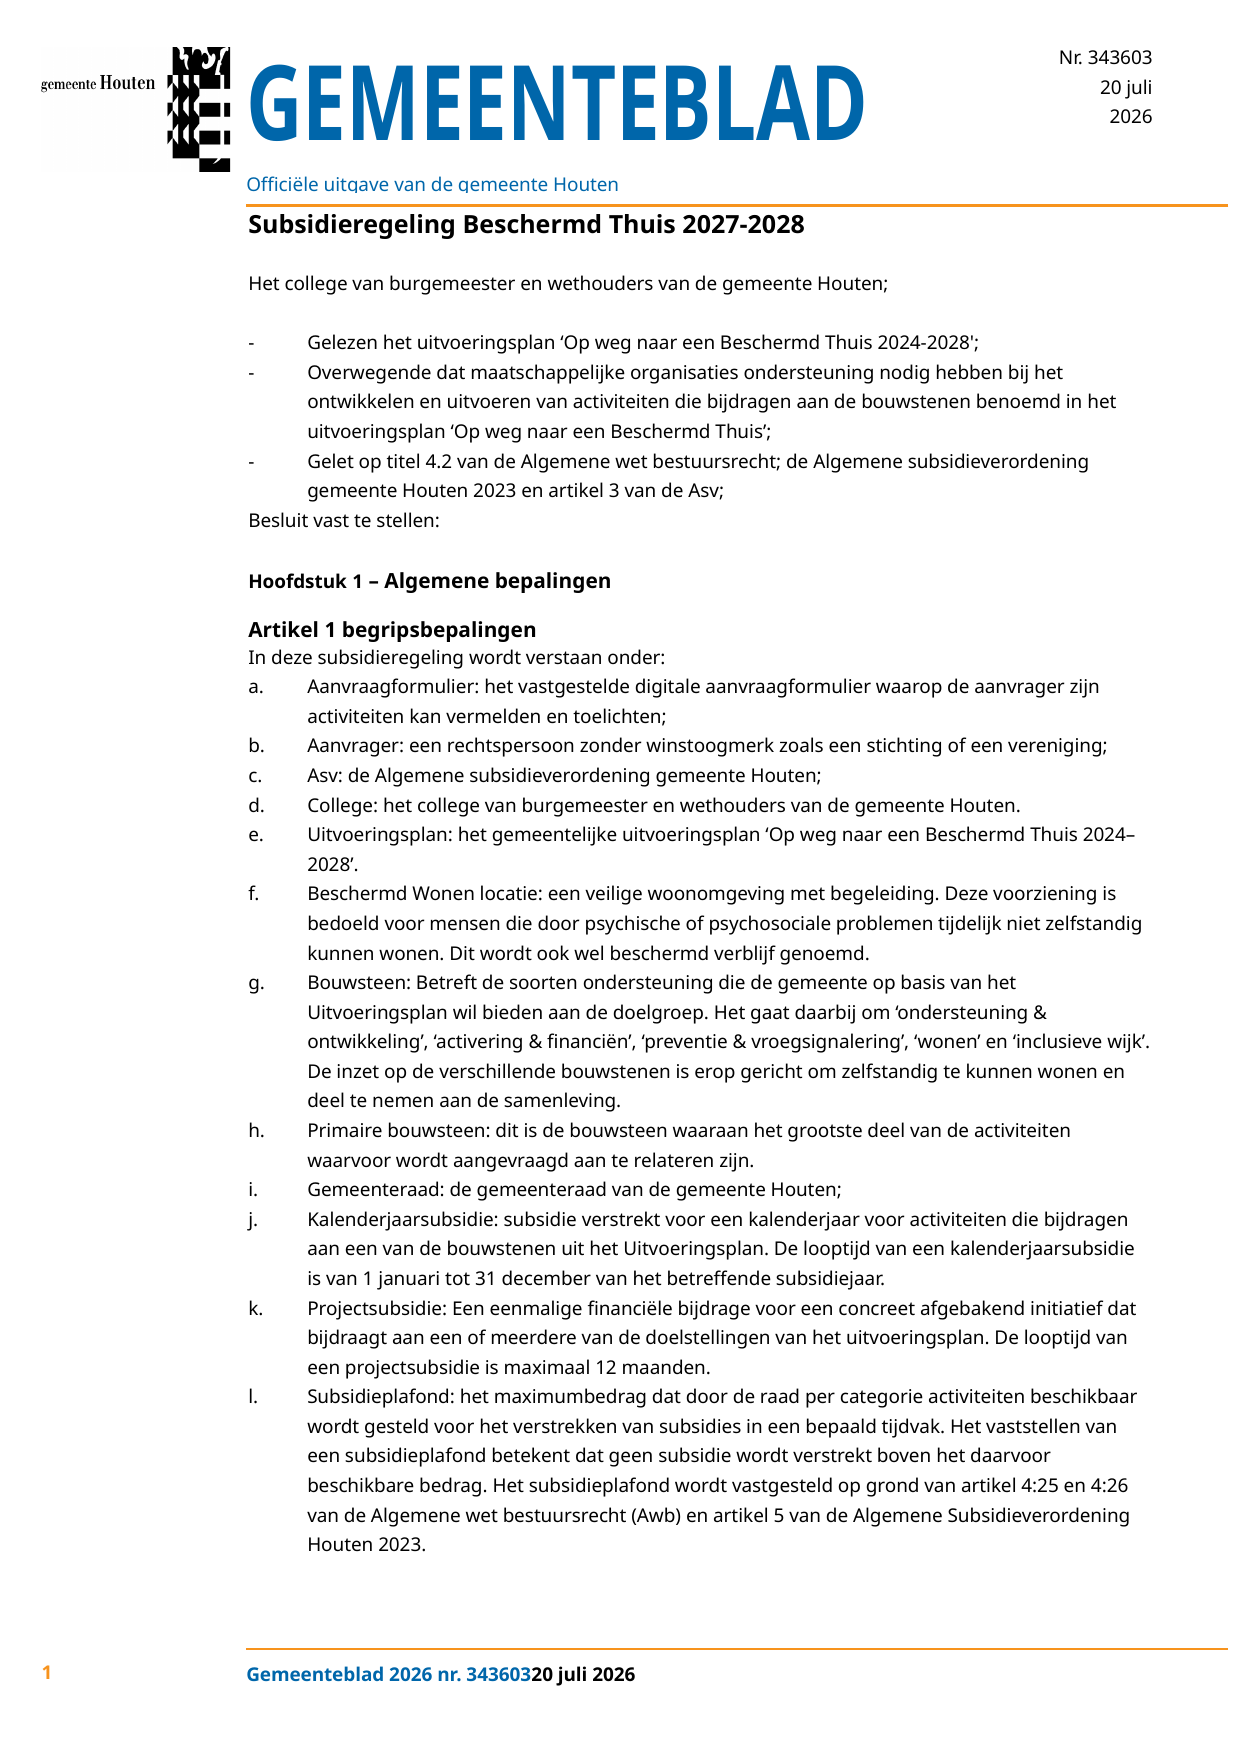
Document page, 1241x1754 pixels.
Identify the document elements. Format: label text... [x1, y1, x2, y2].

list Uitvoeringsplan: het gemeentelijke uitvoeringsplan ‘Op weg naar een Beschermd Thuis 2024–2028’. [248, 821, 1152, 877]
list College: het college van burgemeester en wethouders van de gemeente Houten. [248, 792, 1152, 817]
picture [41, 47, 231, 172]
list Asv: de Algemene subsidieverordening gemeente Houten; [248, 762, 1152, 788]
list Beschermd Wonen locatie: een veilige woonomgeving met begeleiding. Deze voorziening is bedoeld voor mensen die door psychische of psychosociale problemen tijdelijk niet zelfstandig kunnen wonen. Dit wordt ook wel beschermd verblijf genoemd. [248, 881, 1152, 965]
list Gelezen het uitvoeringsplan ‘Op weg naar een Beschermd Thuis 2024-2028'; [248, 329, 1152, 355]
list Subsidieplafond: het maximumbedrag dat door de raad per categorie activiteiten beschikbaar wordt gesteld voor het verstrekken van subsidies in een bepaald tijdvak. Het vaststellen van een subsidieplafond betekent dat geen subsidie wordt verstrekt boven het daarvoor beschikbare bedrag. Het subsidieplafond wordt vastgesteld op grond van artikel 4:25 en 4:26 van de Algemene wet bestuursrecht (Awb) en artikel 5 van de Algemene Subsidieverordening Houten 2023. [248, 1383, 1152, 1557]
list Projectsubsidie: Een eenmalige financiële bijdrage voor een concreet afgebakend initiatief dat bijdraagt aan een of meerdere van de doelstellingen van het uitvoeringsplan. De looptijd van een projectsubsidie is maximaal 12 maanden. [248, 1295, 1152, 1379]
list Primaire bouwsteen: dit is de bouwsteen waaraan het grootste deel van de activiteiten waarvoor wordt aangevraagd aan te relateren zijn. [248, 1117, 1152, 1172]
list Bouwsteen: Betreft de soorten ondersteuning die de gemeente op basis van het Uitvoeringsplan wil bieden aan de doelgroep. Het gaat daarbij om ‘ondersteuning & ontwikkeling’, ‘activering & financiën’, ‘preventie & vroegsignalering’, ‘wonen’ en ‘inclusieve wijk’. De inzet op de verschillende bouwstenen is erop gericht om zelfstandig te kunnen wonen en deel te nemen aan de samenleving. [248, 969, 1152, 1113]
list Aanvrager: een rechtspersoon zonder winstoogmerk zoals een stichting of een vereniging; [248, 733, 1152, 758]
list Kalenderjaarsubsidie: subsidie verstrekt voor een kalenderjaar voor activiteiten die bijdragen aan een van de bouwstenen uit het Uitvoeringsplan. De looptijd van een kalenderjaarsubsidie is van 1 januari tot 31 december van het betreffende subsidiejaar. [248, 1206, 1152, 1291]
list Overwegende dat maatschappelijke organisaties ondersteuning nodig hebben bij het ontwikkelen en uitvoeren van activiteiten die bijdragen aan de bouwstenen benoemd in het uitvoeringsplan ‘Op weg naar een Beschermd Thuis’; [248, 359, 1152, 444]
list Gemeenteraad: de gemeenteraad van de gemeente Houten; [248, 1176, 1152, 1202]
text Het college van burgemeester en wethouders van de gemeente Houten; [248, 270, 1152, 296]
text Hoofdstuk 1 – Algemene bepalingen [248, 566, 1152, 594]
text Artikel 1 begripsbepalingen [248, 615, 1152, 644]
text Besluit vast te stellen: [248, 507, 1152, 533]
text In deze subsidieregeling wordt verstaan onder: [248, 644, 1152, 669]
list Aanvraagformulier: het vastgestelde digitale aanvraagformulier waarop de aanvrager zijn activiteiten kan vermelden en toelichten; [248, 673, 1152, 729]
text Subsidieregeling Beschermd Thuis 2027-2028 [248, 207, 1152, 241]
list Gelet op titel 4.2 van de Algemene wet bestuursrecht; de Algemene subsidieverordening gemeente Houten 2023 en artikel 3 van de Asv; [248, 448, 1152, 503]
